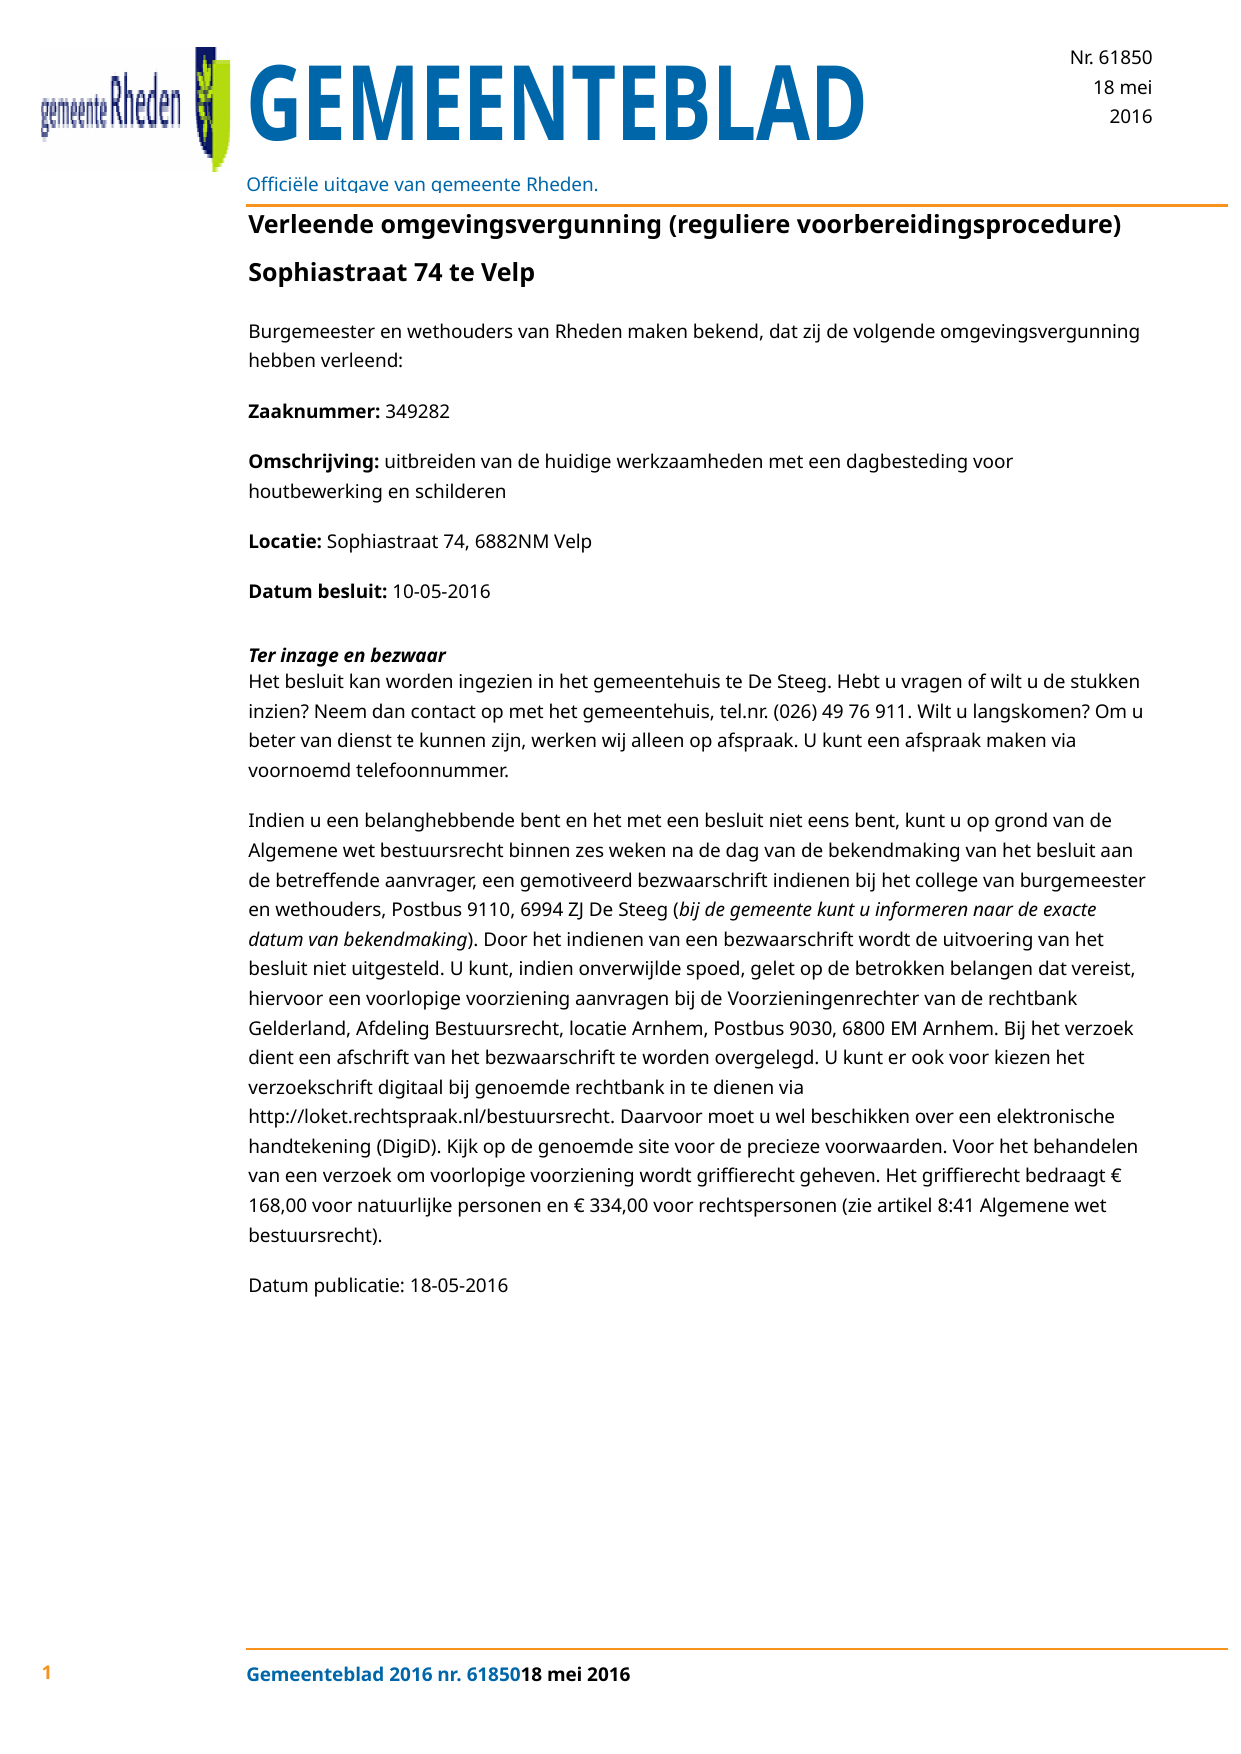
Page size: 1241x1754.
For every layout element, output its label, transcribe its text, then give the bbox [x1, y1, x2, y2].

text Het besluit kan worden ingezien in het gemeentehuis te De Steeg. Hebt u vragen of wilt u de stukken inzien? Neem dan contact op met het gemeentehuis, tel.nr. (026) 49 76 911. Wilt u langskomen? Om u beter van dienst te kunnen zijn, werken wij alleen op afspraak. U kunt een afspraak maken via voornoemd telefoonnummer. [248, 668, 1152, 783]
text Omschrijving: uitbreiden van de huidige werkzaamheden met een dagbesteding voor houtbewerking en schilderen [248, 448, 1152, 504]
text Locatie: Sophiastraat 74, 6882NM Velp [248, 528, 1152, 554]
text Datum publicatie: 18-05-2016 [248, 1272, 1152, 1298]
text Burgemeester en wethouders van Rheden maken bekend, dat zij de volgende omgevingsvergunning hebben verleend: [248, 318, 1152, 373]
text Verleende omgevingsvergunning (reguliere voorbereidingsprocedure) Sophiastraat 74 te Velp [248, 207, 1152, 288]
text Zaaknummer: 349282 [248, 398, 1152, 424]
text Indien u een belanghebbende bent en het met een besluit niet eens bent, kunt u op grond van de Algemene wet bestuursrecht binnen zes weken na de dag van de bekendmaking van het besluit aan de betreffende aanvrager, een gemotiveerd bezwaarschrift indienen bij het college van burgemeester en wethouders, Postbus 9110, 6994 ZJ De Steeg (bij de gemeente kunt u informeren naar de exacte datum van bekendmaking). Door het indienen van een bezwaarschrift wordt de uitvoering van het besluit niet uitgesteld. U kunt, indien onverwijlde spoed, gelet op de betrokken belangen dat vereist, hiervoor een voorlopige voorziening aanvragen bij de Voorzieningenrechter van de rechtbank Gelderland, Afdeling Bestuursrecht, locatie Arnhem, Postbus 9030, 6800 EM Arnhem. Bij het verzoek dient een afschrift van het bezwaarschrift te worden overgelegd. U kunt er ook voor kiezen het verzoekschrift digitaal bij genoemde rechtbank in te dienen via http://loket.rechtspraak.nl/bestuursrecht. Daarvoor moet u wel beschikken over een elektronische handtekening (DigiD). Kijk op de genoemde site voor de precieze voorwaarden. Voor het behandelen van een verzoek om voorlopige voorziening wordt griffierecht geheven. Het griffierecht bedraagt € 168,00 voor natuurlijke personen en € 334,00 voor rechtspersonen (zie artikel 8:41 Algemene wet bestuursrecht). [248, 808, 1152, 1247]
text Ter inzage en bezwaar [248, 643, 1152, 668]
picture [41, 47, 231, 172]
text Datum besluit: 10-05-2016 [248, 579, 1152, 604]
